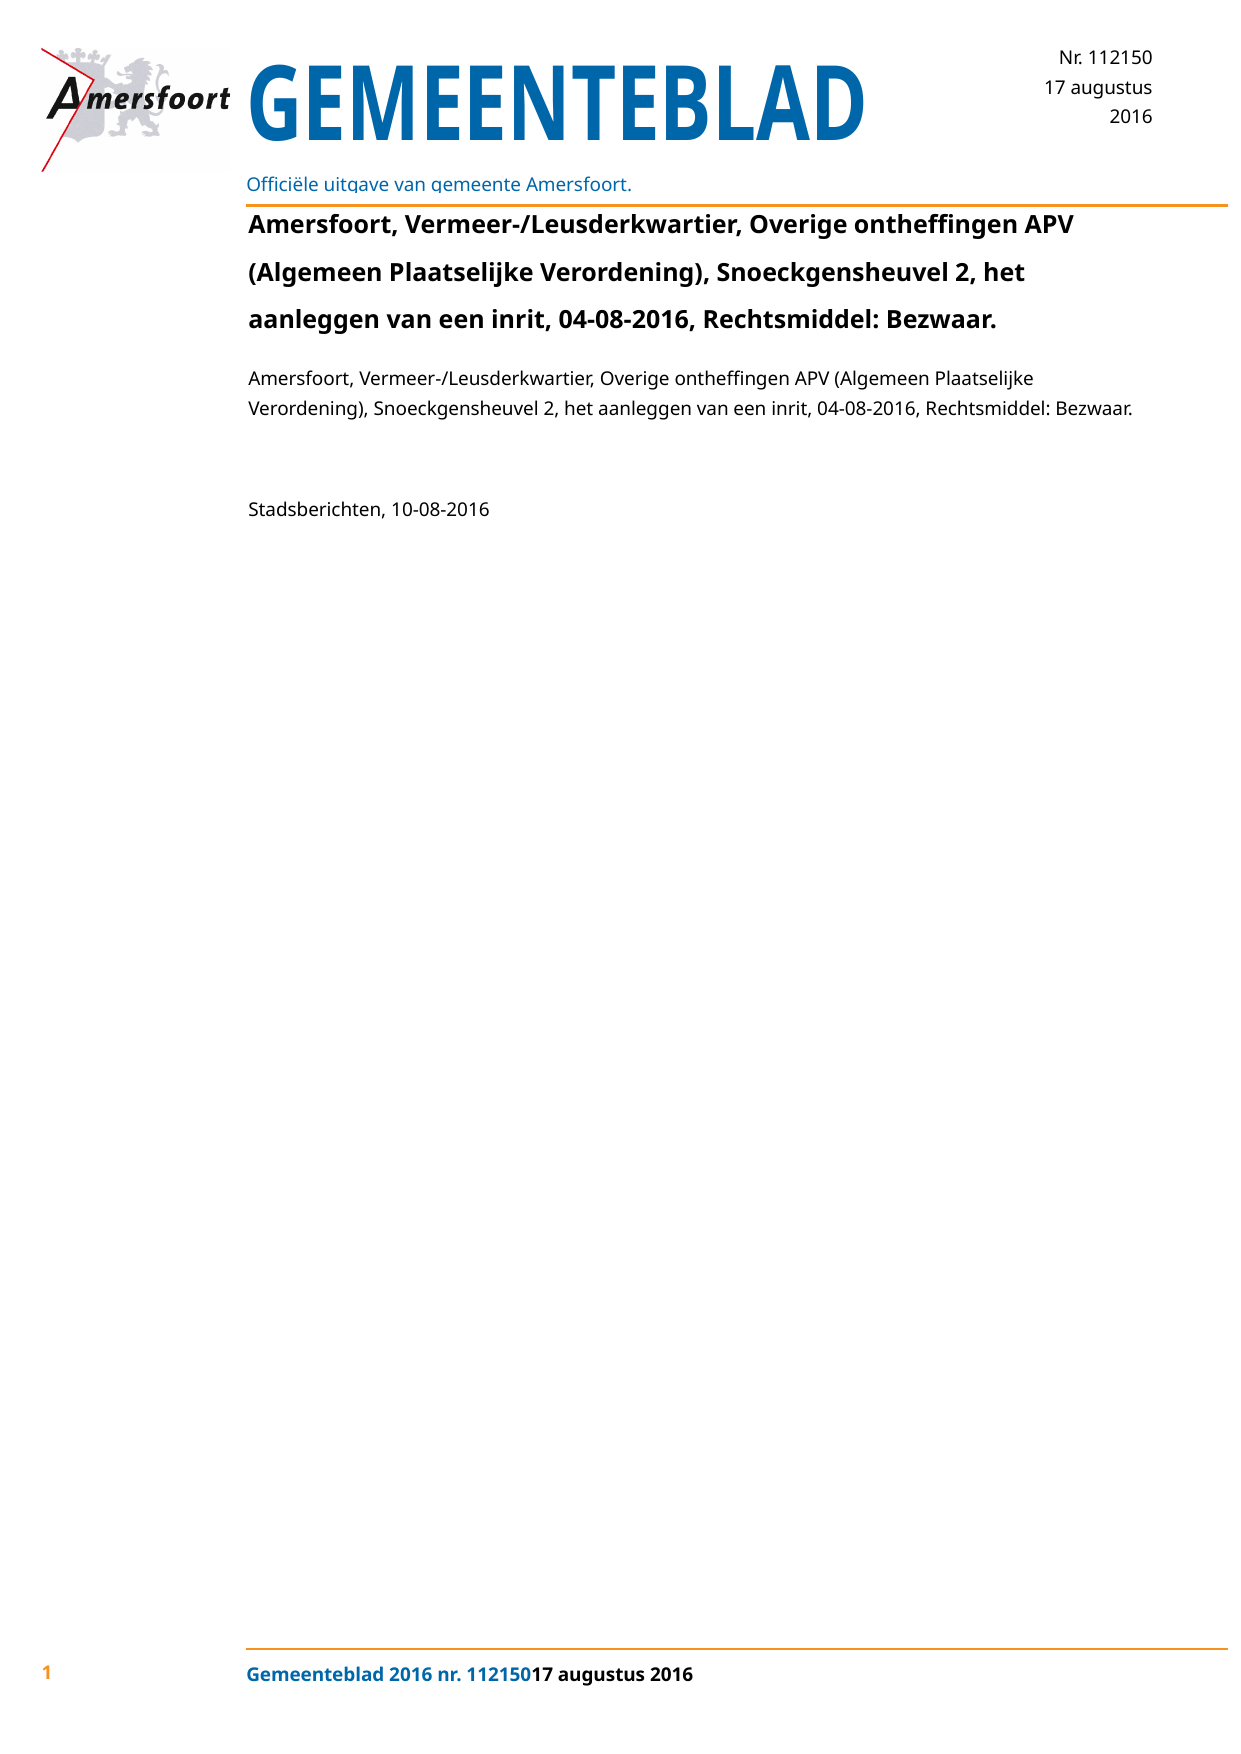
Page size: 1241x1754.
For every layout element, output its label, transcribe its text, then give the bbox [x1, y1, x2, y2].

text Stadsberichten, 10-08-2016 [248, 496, 1152, 522]
text Amersfoort, Vermeer-/Leusderkwartier, Overige ontheffingen APV (Algemeen Plaatselijke Verordening), Snoeckgensheuvel 2, het aanleggen van een inrit, 04-08-2016, Rechtsmiddel: Bezwaar. [248, 207, 1152, 336]
picture [41, 47, 231, 172]
text Amersfoort, Vermeer-/Leusderkwartier, Overige ontheffingen APV (Algemeen Plaatselijke Verordening), Snoeckgensheuvel 2, het aanleggen van een inrit, 04-08-2016, Rechtsmiddel: Bezwaar. [248, 366, 1152, 421]
